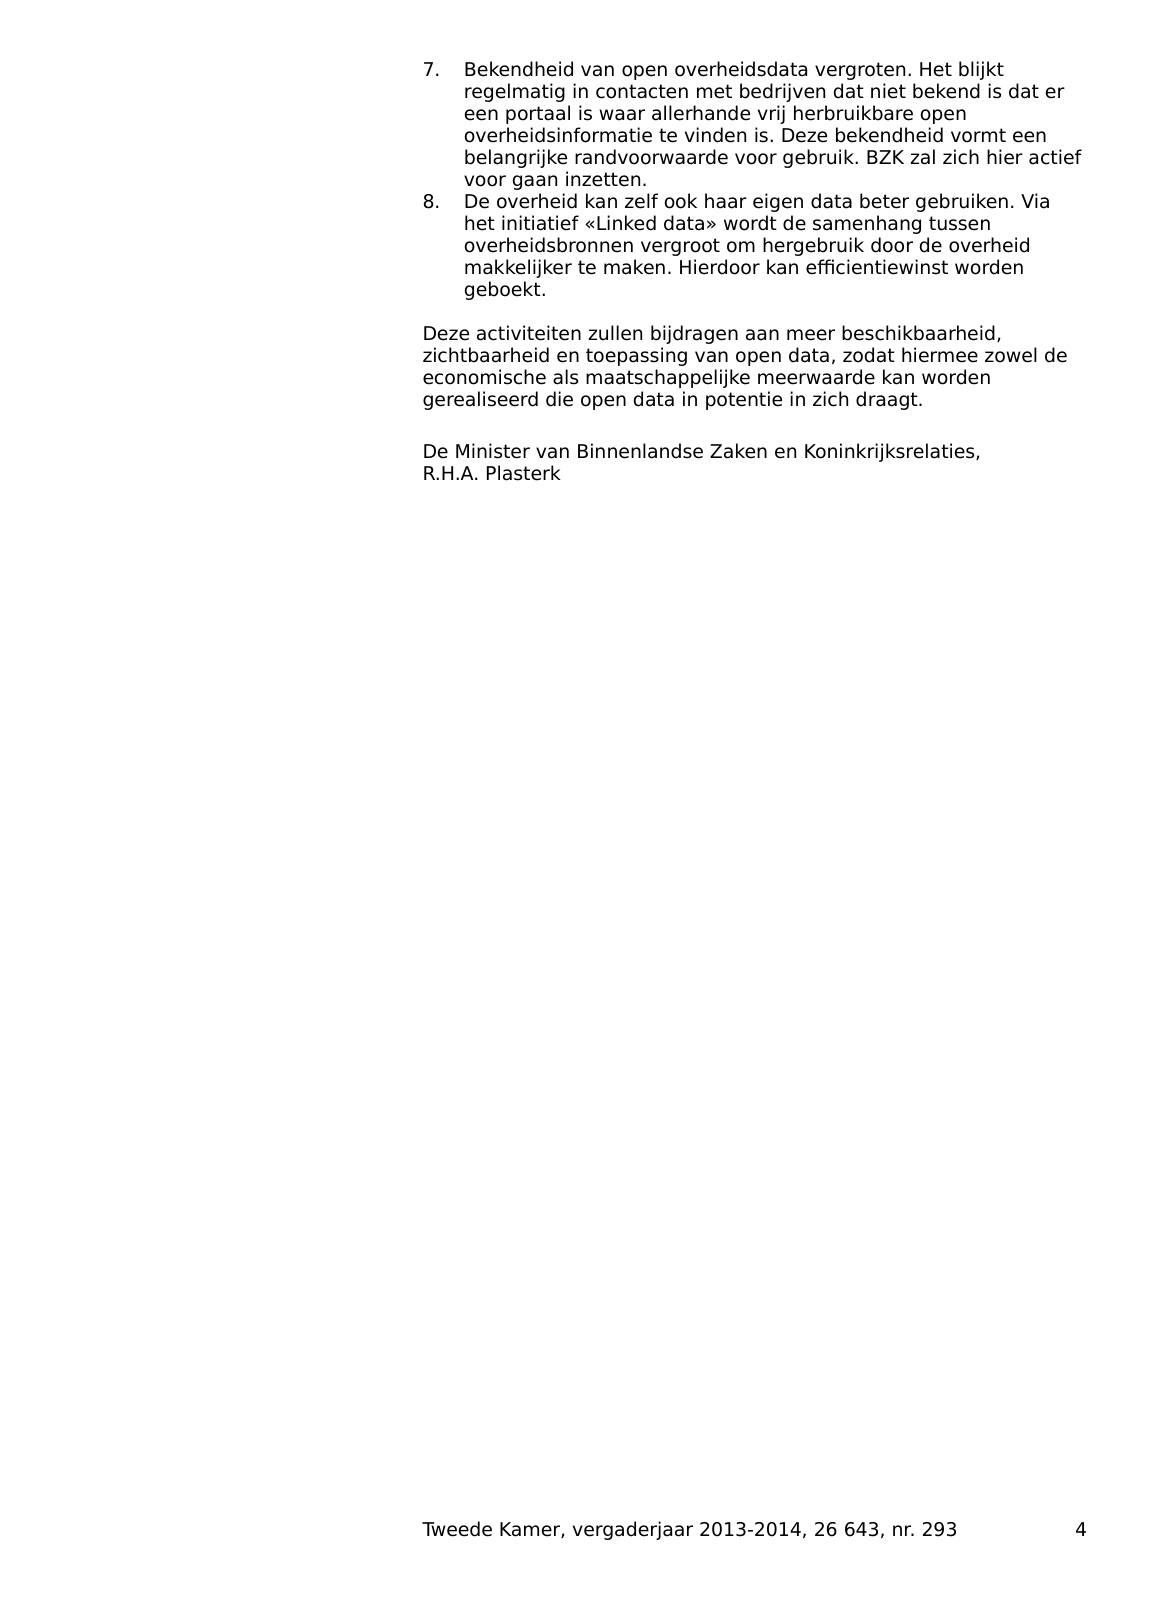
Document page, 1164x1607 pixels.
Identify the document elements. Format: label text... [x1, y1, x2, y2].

text De Minister van Binnenlandse Zaken en Koninkrijksrelaties, R.H.A. Plasterk [422, 441, 1087, 485]
text 8. De overheid kan zelf ook haar eigen data beter gebruiken. Via het initiatief «Linked data» wordt de samenhang tussen overheidsbronnen vergroot om hergebruik door de overheid makkelijker te maken. Hierdoor kan efficientiewinst worden geboekt. [422, 191, 1087, 301]
text Deze activiteiten zullen bijdragen aan meer beschikbaarheid, zichtbaarheid en toepassing van open data, zodat hiermee zowel de economische als maatschappelijke meerwaarde kan worden gerealiseerd die open data in potentie in zich draagt. [422, 323, 1087, 411]
text 7. Bekendheid van open overheidsdata vergroten. Het blijkt regelmatig in contacten met bedrijven dat niet bekend is dat er een portaal is waar allerhande vrij herbruikbare open overheidsinformatie te vinden is. Deze bekendheid vormt een belangrijke randvoorwaarde voor gebruik. BZK zal zich hier actief voor gaan inzetten. [422, 59, 1087, 191]
